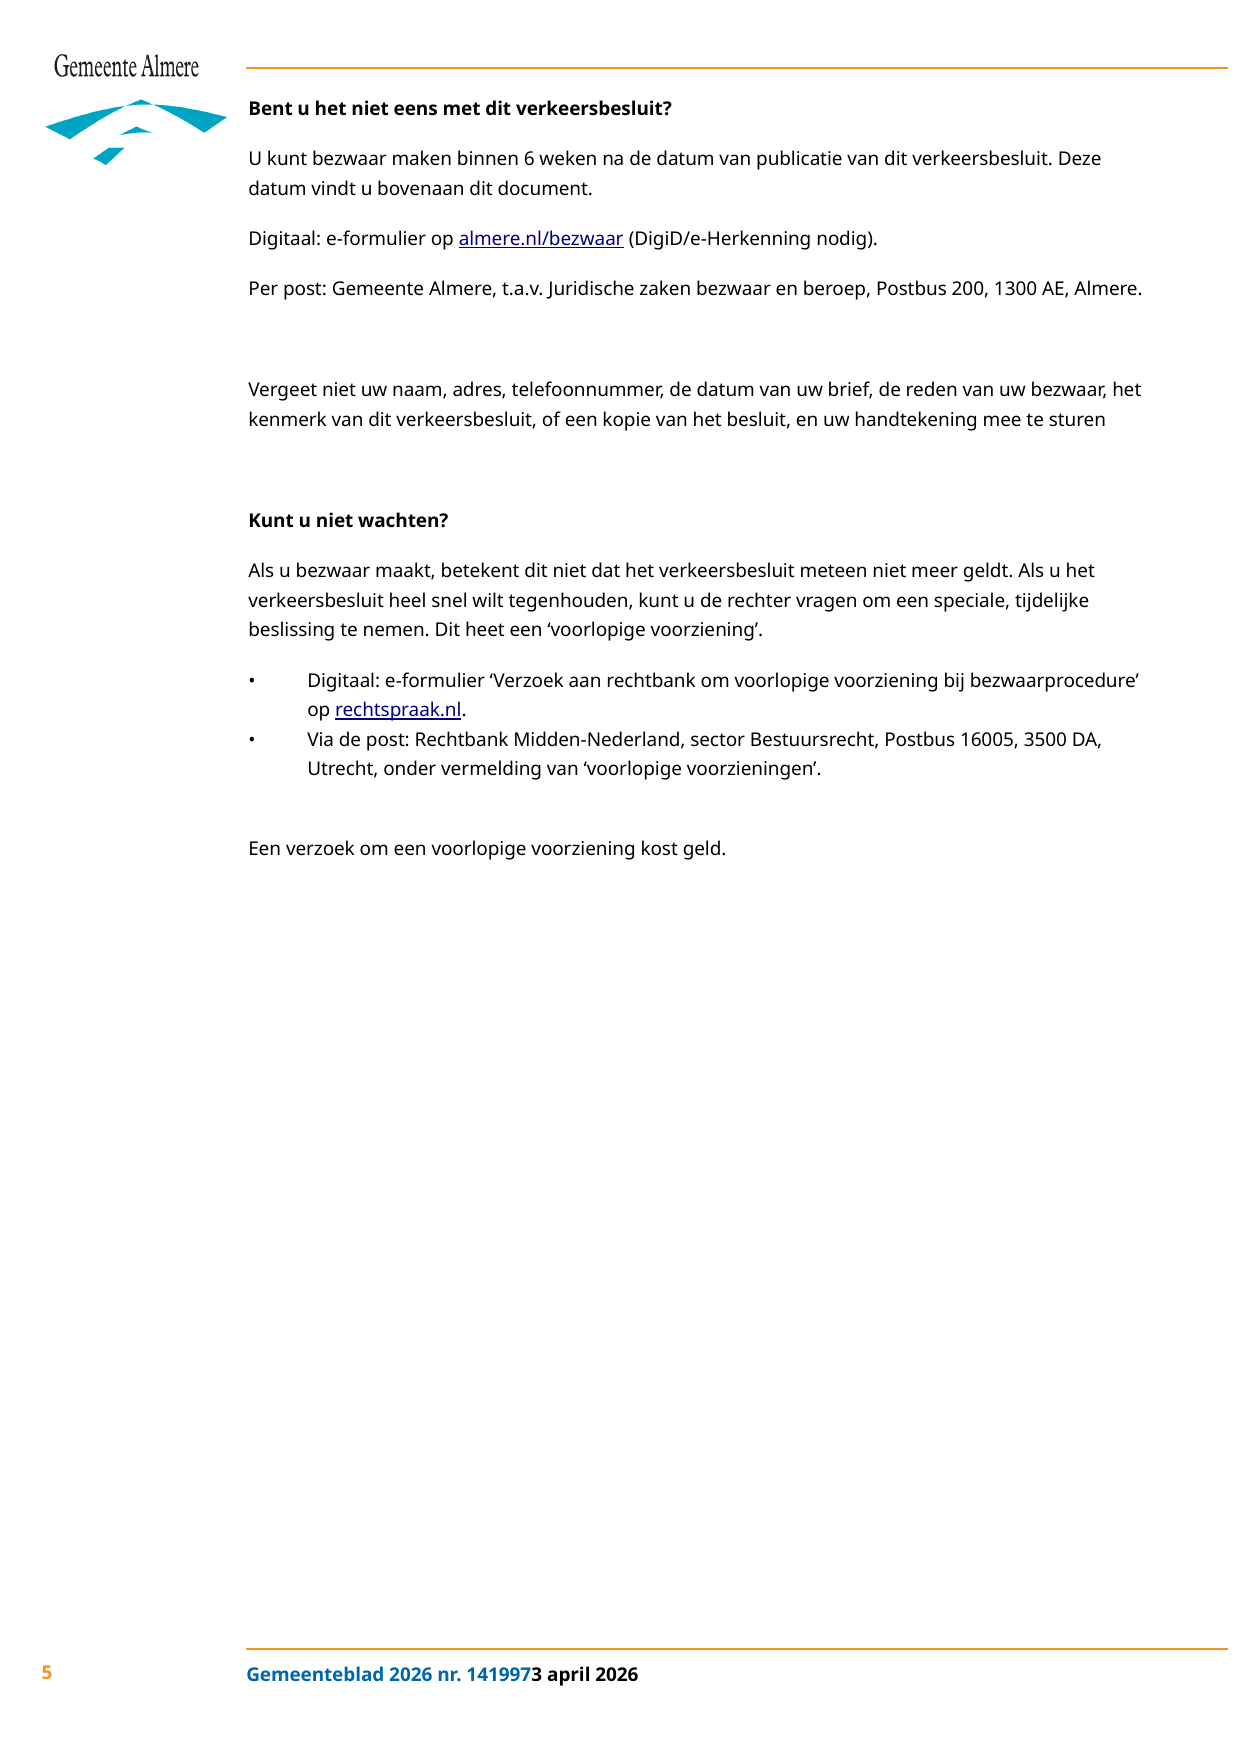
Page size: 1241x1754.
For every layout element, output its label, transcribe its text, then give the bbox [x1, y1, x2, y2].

list Via de post: Rechtbank Midden-Nederland, sector Bestuursrecht, Postbus 16005, 3500 DA, Utrecht, onder vermelding van ‘voorlopige voorzieningen’. [248, 726, 1152, 781]
text Als u bezwaar maakt, betekent dit niet dat het verkeersbesluit meteen niet meer geldt. Als u het verkeersbesluit heel snel wilt tegenhouden, kunt u de rechter vragen om een speciale, tijdelijke beslissing te nemen. Dit heet een ‘voorlopige voorziening’. [248, 557, 1152, 642]
text Bent u het niet eens met dit verkeersbesluit? [248, 95, 1152, 121]
text Een verzoek om een voorlopige voorziening kost geld. [248, 836, 1152, 861]
text Per post: Gemeente Almere, t.a.v. Juridische zaken bezwaar en beroep, Postbus 200, 1300 AE, Almere. [248, 276, 1152, 301]
text Kunt u niet wachten? [248, 507, 1152, 533]
text Vergeet niet uw naam, adres, telefoonnummer, de datum van uw brief, de reden van uw bezwaar, het kenmerk van dit verkeersbesluit, of een kopie van het besluit, en uw handtekening mee te sturen [248, 376, 1152, 432]
text U kunt bezwaar maken binnen 6 weken na de datum van publicatie van dit verkeersbesluit. Deze datum vindt u bovenaan dit document. [248, 145, 1152, 201]
picture [41, 47, 231, 172]
list Digitaal: e-formulier ‘Verzoek aan rechtbank om voorlopige voorziening bij bezwaarprocedure’ op rechtspraak.nl. [248, 667, 1152, 722]
text Digitaal: e-formulier op almere.nl/bezwaar (DigiD/e-Herkenning nodig). [248, 225, 1152, 251]
